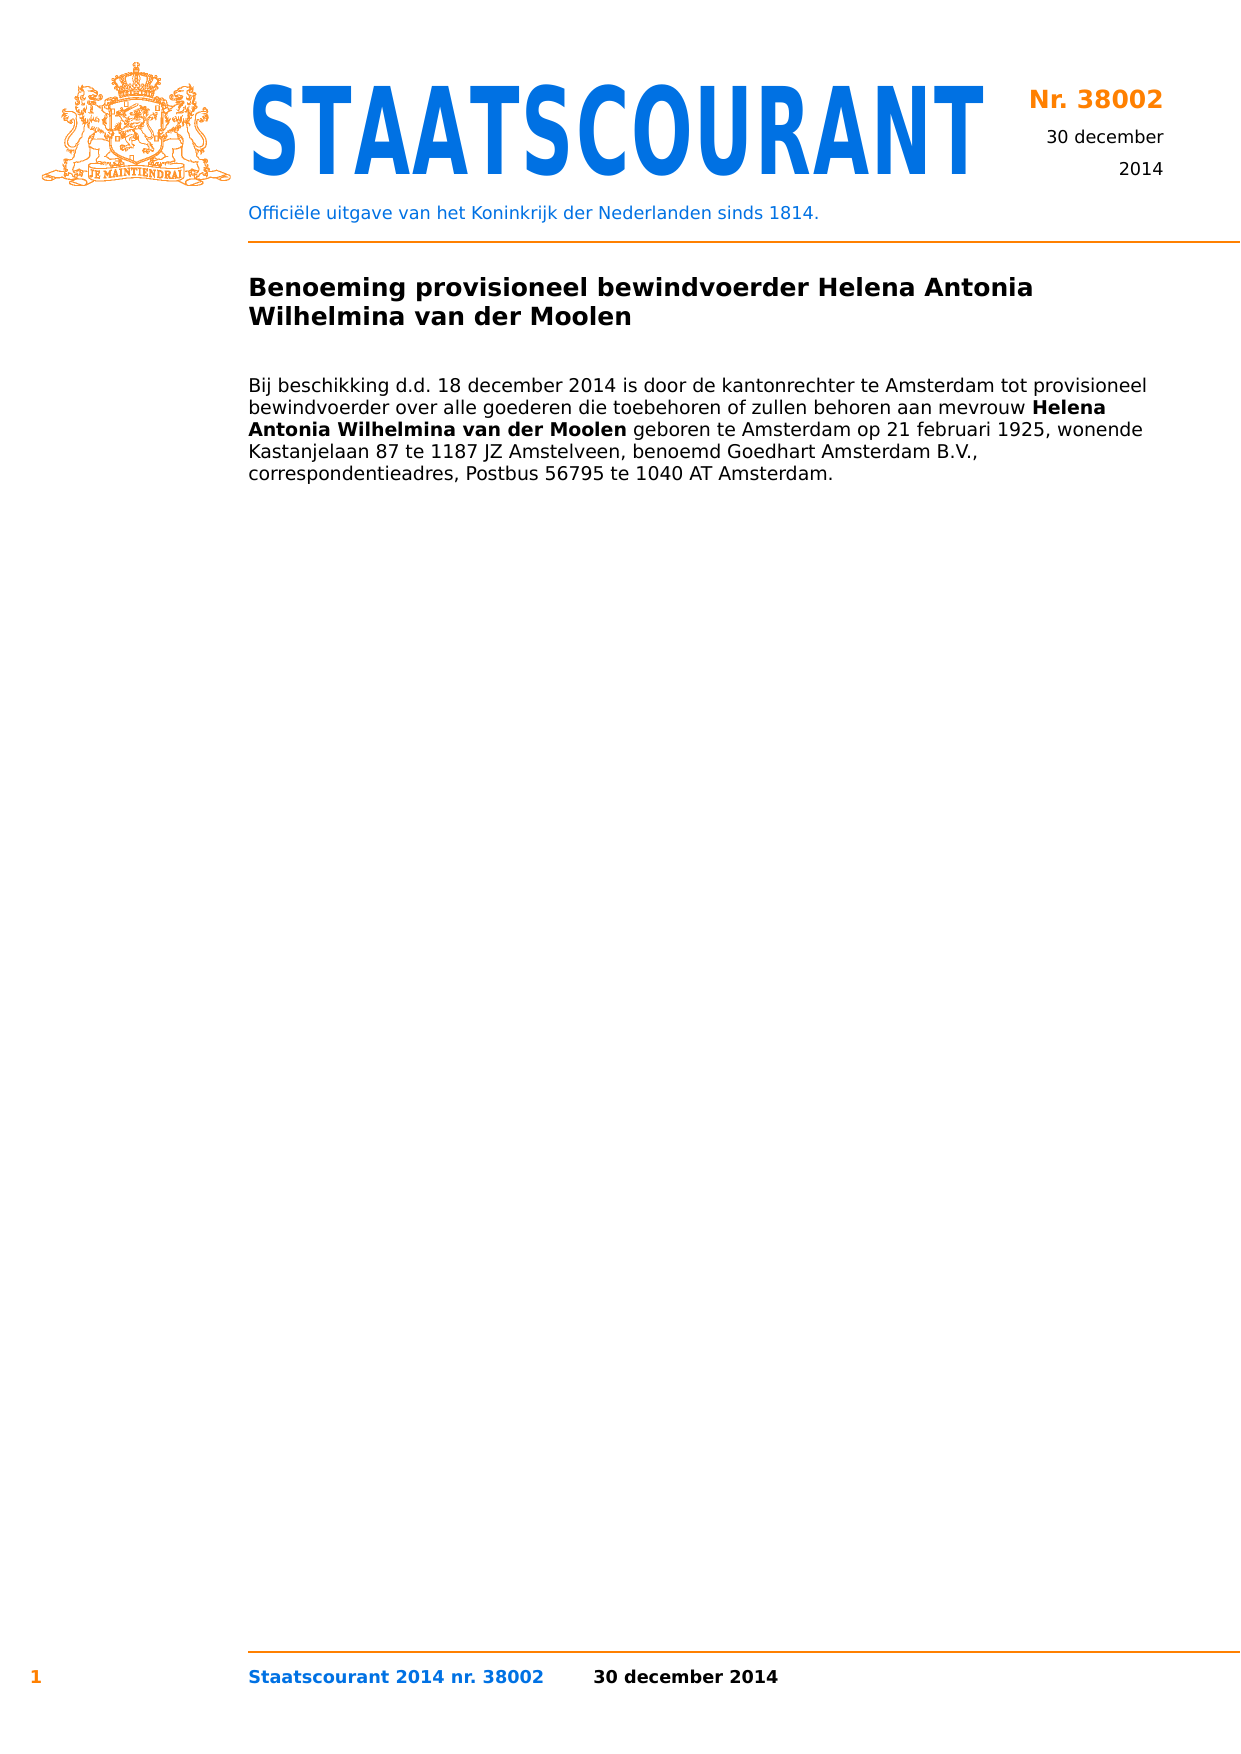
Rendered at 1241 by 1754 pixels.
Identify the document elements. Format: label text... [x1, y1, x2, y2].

text Bij beschikking d.d. 18 december 2014 is door de kantonrechter te Amsterdam tot provisioneel bewindvoerder over alle goederen die toebehoren of zullen behoren aan mevrouw Helena Antonia Wilhelmina van der Moolen geboren te Amsterdam op 21 februari 1925, wonende Kastanjelaan 87 te 1187 JZ Amstelveen, benoemd Goedhart Amsterdam B.V., correspondentieadres, Postbus 56795 te 1040 AT Amsterdam. [248, 375, 1163, 485]
table_cell 30 december [998, 121, 1240, 153]
table_header Nr. 38002 [998, 62, 1240, 121]
table_cell Officiële uitgave van het Koninkrijk der Nederlanden sinds 1814. [248, 203, 1240, 241]
subtitle Benoeming provisioneel bewindvoerder Helena Antonia Wilhelmina van der Moolen [248, 273, 1163, 331]
table_cell 2014 [998, 153, 1240, 203]
table_header STAATSCOURANT [248, 62, 998, 203]
table_header [25, 62, 248, 241]
picture [41, 62, 231, 186]
